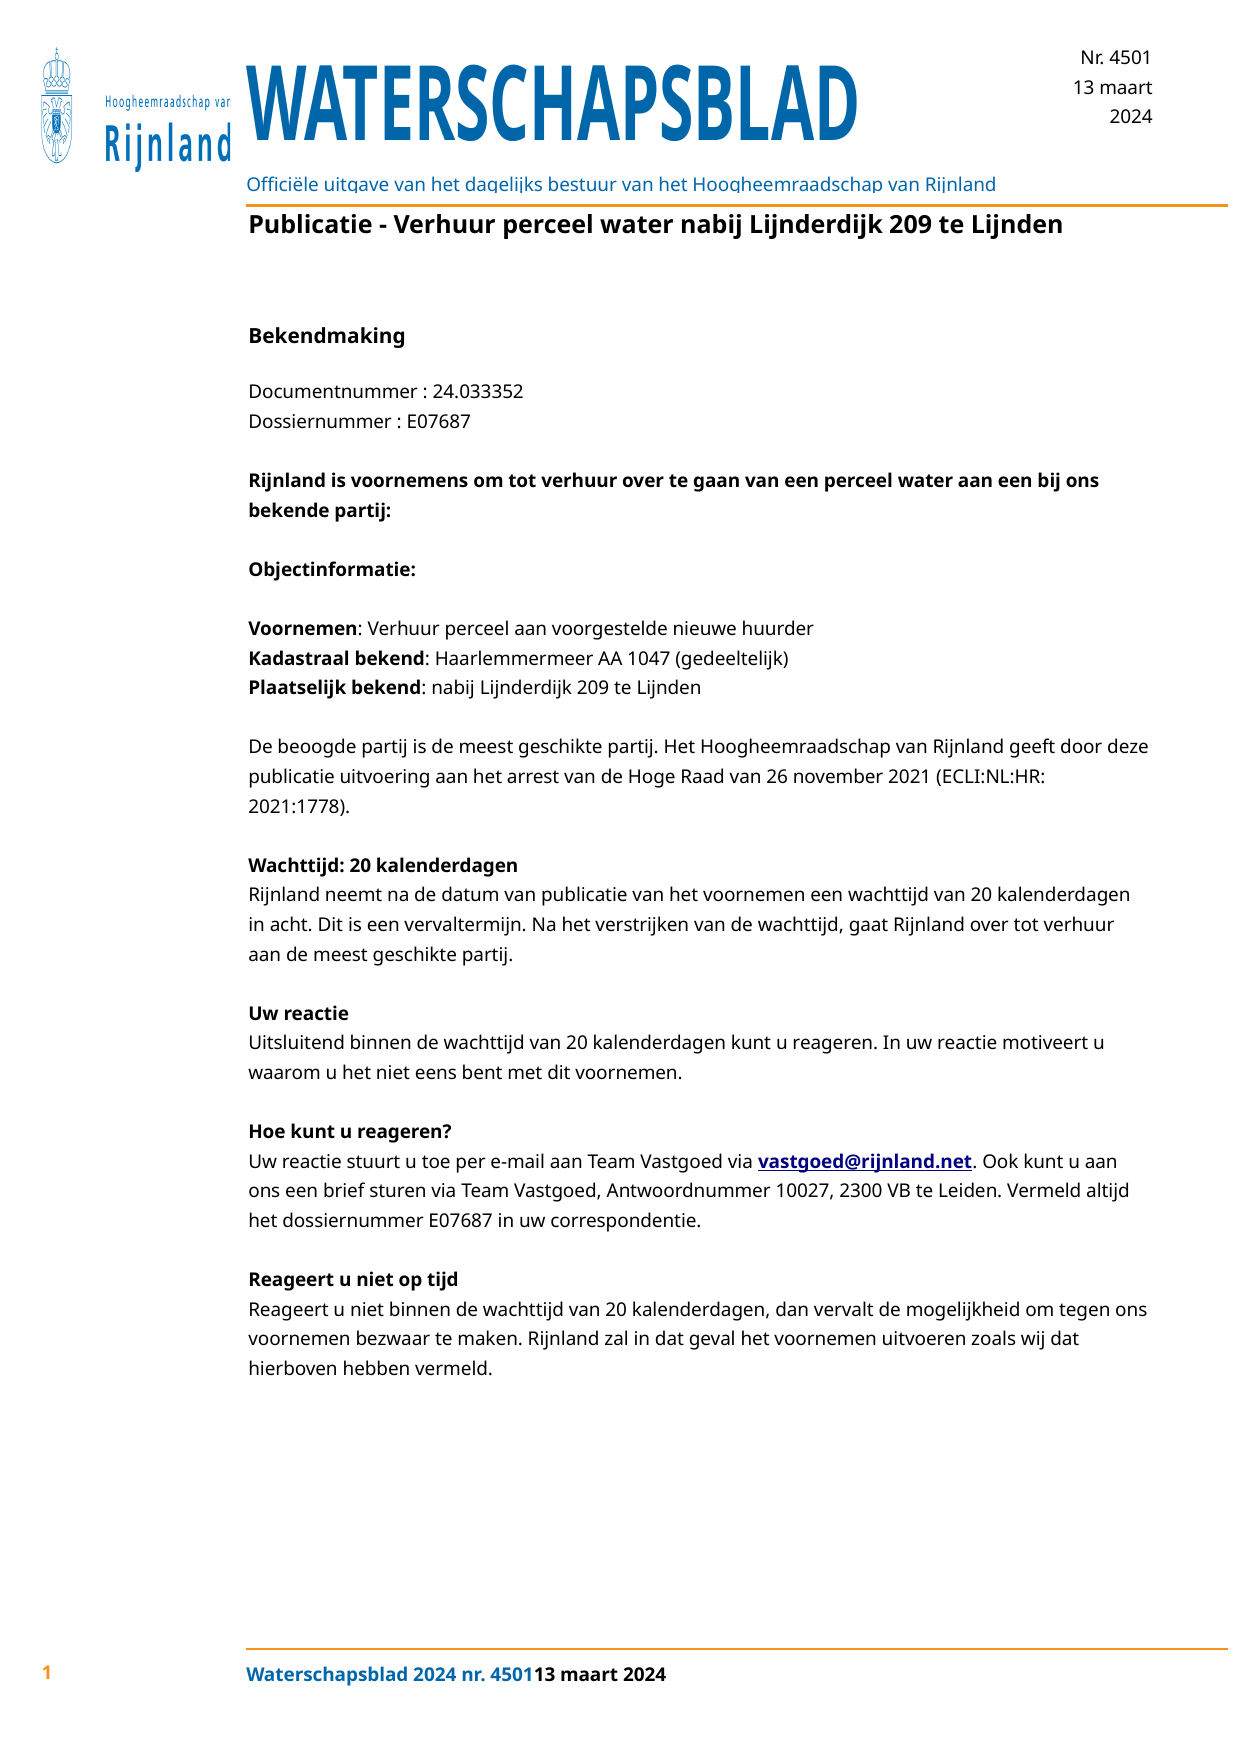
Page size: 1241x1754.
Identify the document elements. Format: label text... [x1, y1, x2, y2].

picture [41, 47, 231, 172]
text Bekendmaking [248, 321, 1152, 349]
text Wachttijd: 20 kalenderdagen [248, 852, 1152, 878]
text Hoe kunt u reageren? [248, 1118, 1152, 1144]
text Uitsluitend binnen de wachttijd van 20 kalenderdagen kunt u reageren. In uw reactie motiveert u waarom u het niet eens bent met dit voornemen. [248, 1029, 1152, 1085]
text Kadastraal bekend: Haarlemmermeer AA 1047 (gedeeltelijk) [248, 645, 1152, 671]
text Publicatie - Verhuur perceel water nabij Lijnderdijk 209 te Lijnden [248, 207, 1152, 241]
text Dossiernummer : E07687 [248, 408, 1152, 434]
text Rijnland is voornemens om tot verhuur over te gaan van een perceel water aan een bij ons bekende partij: [248, 467, 1152, 523]
text Reageert u niet binnen de wachttijd van 20 kalenderdagen, dan vervalt de mogelijkheid om tegen ons voornemen bezwaar te maken. Rijnland zal in dat geval het voornemen uitvoeren zoals wij dat hierboven hebben vermeld. [248, 1296, 1152, 1381]
text Rijnland neemt na de datum van publicatie van het voornemen een wachttijd van 20 kalenderdagen in acht. Dit is een vervaltermijn. Na het verstrijken van de wachttijd, gaat Rijnland over tot verhuur aan de meest geschikte partij. [248, 882, 1152, 967]
text De beoogde partij is de meest geschikte partij. Het Hoogheemraadschap van Rijnland geeft door deze publicatie uitvoering aan het arrest van de Hoge Raad van 26 november 2021 (ECLI:NL:HR: 2021:1778). [248, 734, 1152, 819]
text Reageert u niet op tijd [248, 1266, 1152, 1292]
text Plaatselijk bekend: nabij Lijnderdijk 209 te Lijnden [248, 674, 1152, 700]
text Voornemen: Verhuur perceel aan voorgestelde nieuwe huurder [248, 615, 1152, 641]
text Uw reactie [248, 1000, 1152, 1026]
text Documentnummer : 24.033352 [248, 379, 1152, 404]
text Objectinformatie: [248, 556, 1152, 582]
text Uw reactie stuurt u toe per e-mail aan Team Vastgoed via vastgoed@rijnland.net. Ook kunt u aan ons een brief sturen via Team Vastgoed, Antwoordnummer 10027, 2300 VB te Leiden. Vermeld altijd het dossiernummer E07687 in uw correspondentie. [248, 1148, 1152, 1233]
